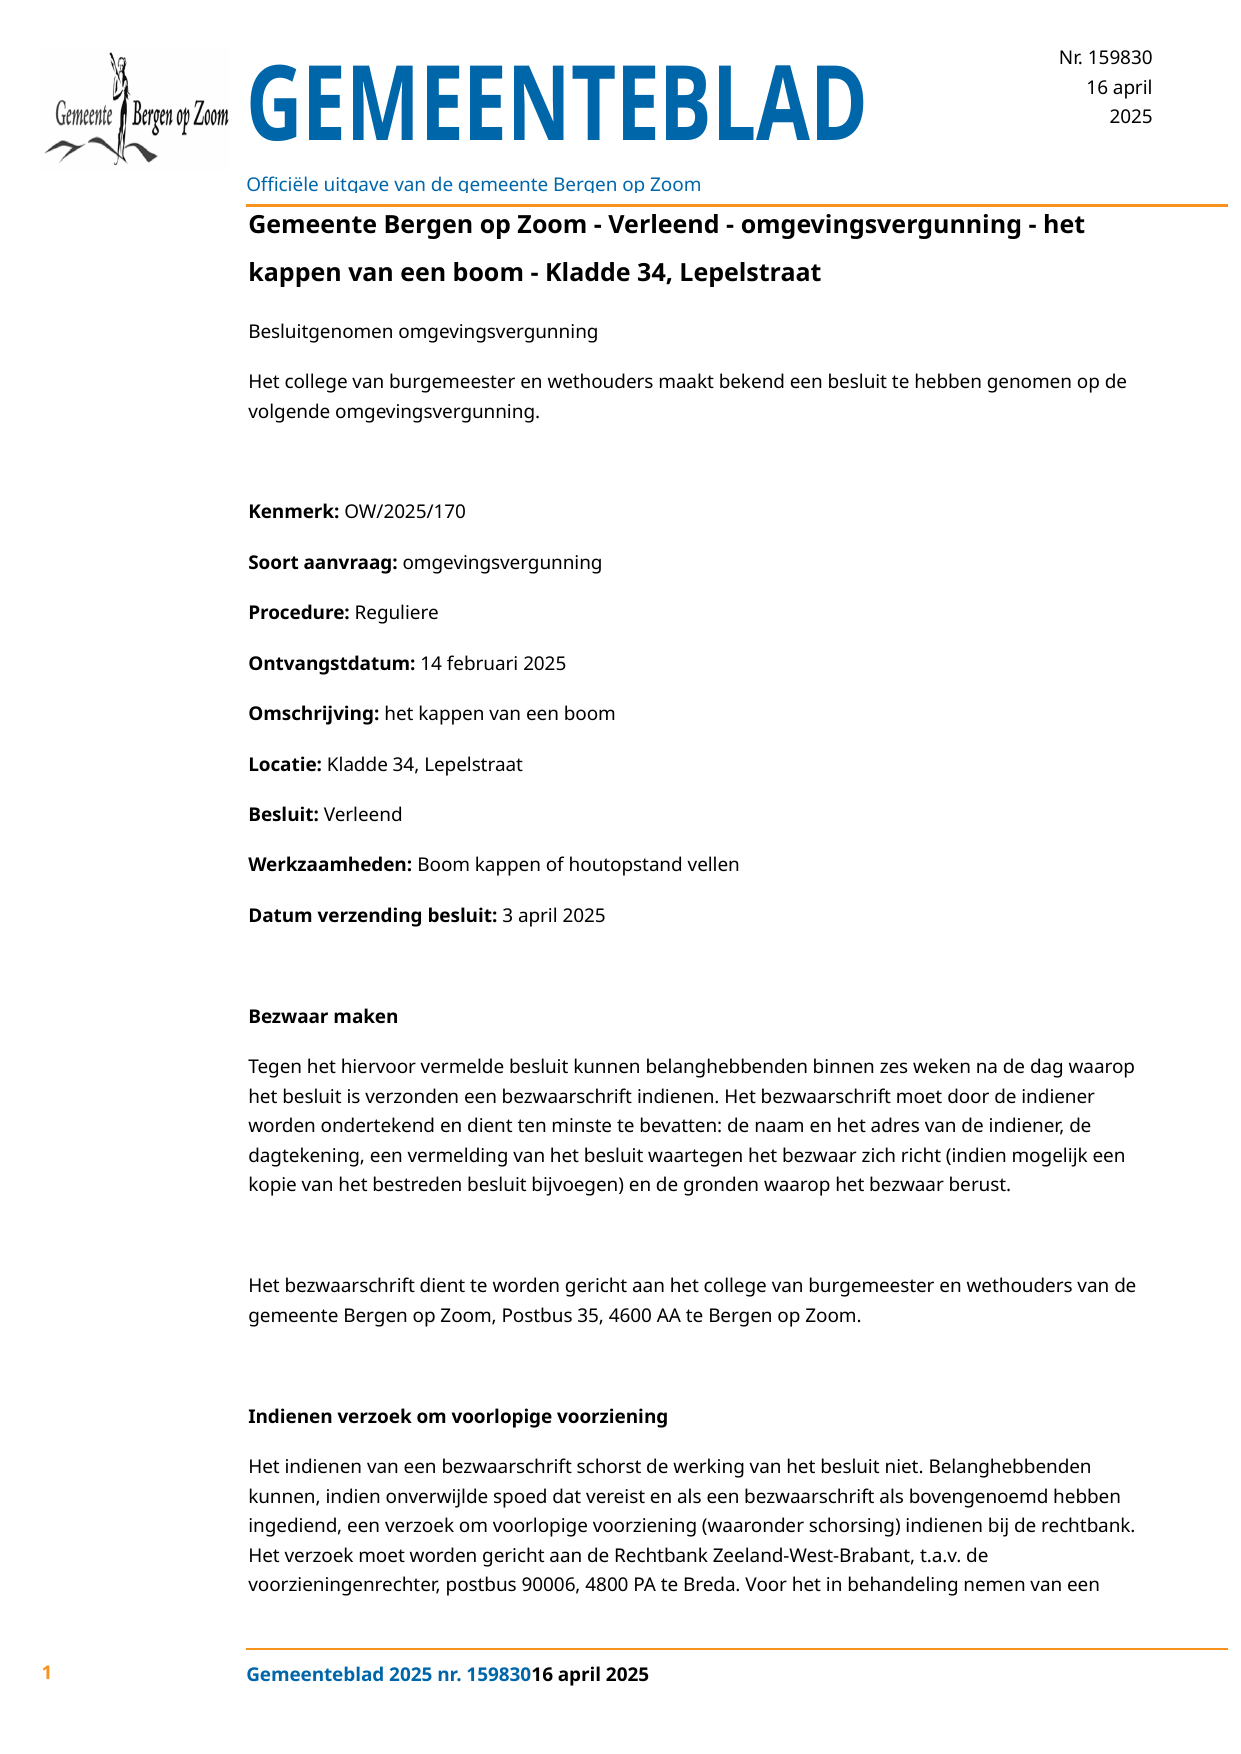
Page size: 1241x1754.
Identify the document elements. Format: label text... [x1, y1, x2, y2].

text Soort aanvraag: omgevingsvergunning [248, 549, 1152, 575]
text Werkzaamheden: Boom kappen of houtopstand vellen [248, 852, 1152, 877]
text Kenmerk: OW/2025/170 [248, 499, 1152, 524]
text Besluitgenomen omgevingsvergunning [248, 318, 1152, 344]
text Gemeente Bergen op Zoom - Verleend - omgevingsvergunning - het kappen van een boom - Kladde 34, Lepelstraat [248, 207, 1152, 288]
text Tegen het hiervoor vermelde besluit kunnen belanghebbenden binnen zes weken na de dag waarop het besluit is verzonden een bezwaarschrift indienen. Het bezwaarschrift moet door de indiener worden ondertekend en dient ten minste te bevatten: de naam en het adres van de indiener, de dagtekening, een vermelding van het besluit waartegen het bezwaar zich richt (indien mogelijk een kopie van het bestreden besluit bijvoegen) en de gronden waarop het bezwaar berust. [248, 1053, 1152, 1197]
text Het indienen van een bezwaarschrift schorst de werking van het besluit niet. Belanghebbenden kunnen, indien onverwijlde spoed dat vereist en als een bezwaarschrift als bovengenoemd hebben ingediend, een verzoek om voorlopige voorziening (waaronder schorsing) indienen bij de rechtbank. Het verzoek moet worden gericht aan de Rechtbank Zeeland-West-Brabant, t.a.v. de voorzieningenrechter, postbus 90006, 4800 PA te Breda. Voor het in behandeling nemen van een [248, 1453, 1152, 1597]
text Indienen verzoek om voorlopige voorziening [248, 1403, 1152, 1429]
text Bezwaar maken [248, 1003, 1152, 1029]
text Het bezwaarschrift dient te worden gericht aan het college van burgemeester en wethouders van de gemeente Bergen op Zoom, Postbus 35, 4600 AA te Bergen op Zoom. [248, 1272, 1152, 1328]
text Procedure: Reguliere [248, 599, 1152, 625]
text Het college van burgemeester en wethouders maakt bekend een besluit te hebben genomen op de volgende omgevingsvergunning. [248, 368, 1152, 424]
text Ontvangstdatum: 14 februari 2025 [248, 650, 1152, 676]
picture [41, 47, 231, 172]
text Besluit: Verleend [248, 801, 1152, 827]
text Datum verzending besluit: 3 april 2025 [248, 902, 1152, 928]
text Omschrijving: het kappen van een boom [248, 700, 1152, 726]
text Locatie: Kladde 34, Lepelstraat [248, 751, 1152, 777]
